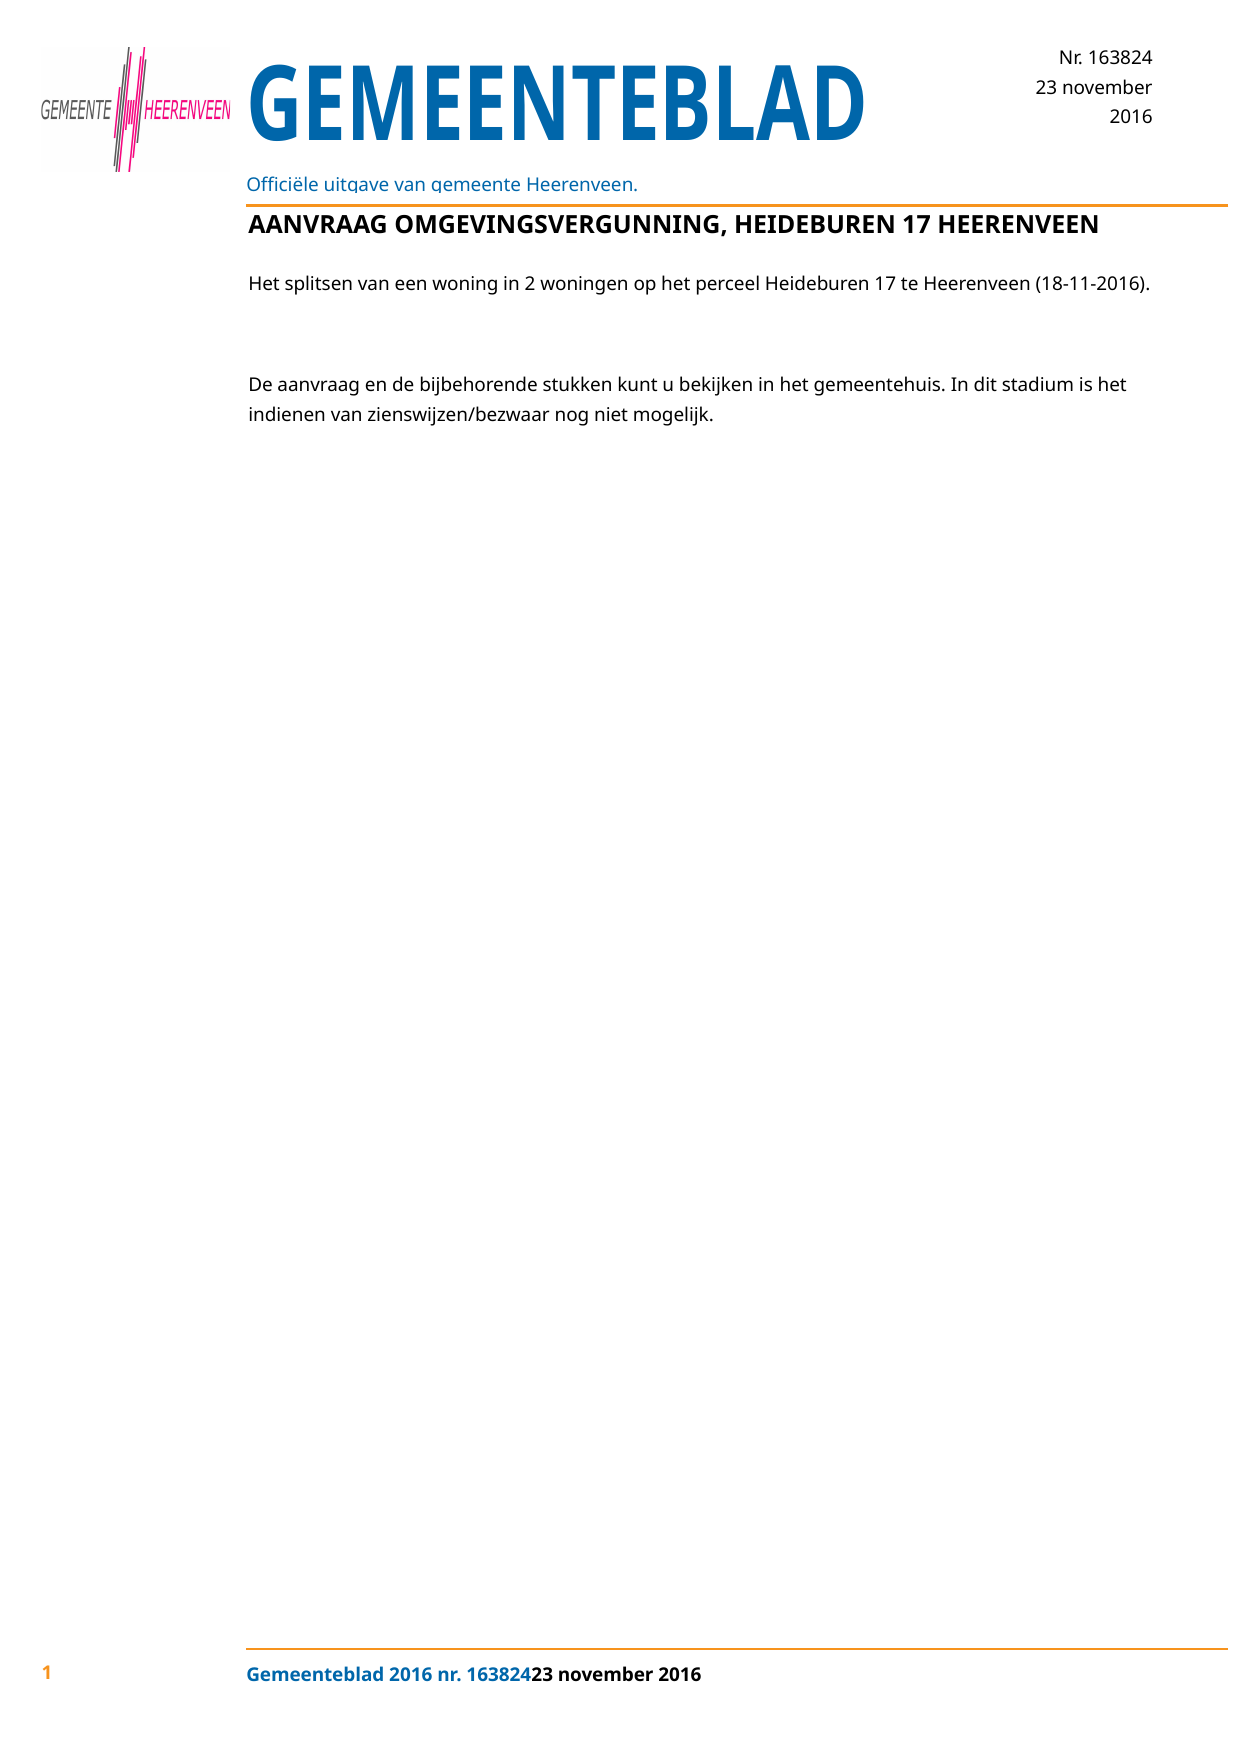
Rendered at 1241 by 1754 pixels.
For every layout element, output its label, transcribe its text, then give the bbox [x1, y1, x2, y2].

text De aanvraag en de bijbehorende stukken kunt u bekijken in het gemeentehuis. In dit stadium is het indienen van zienswijzen/bezwaar nog niet mogelijk. [248, 371, 1152, 426]
text AANVRAAG OMGEVINGSVERGUNNING, HEIDEBUREN 17 HEERENVEEN [248, 207, 1152, 241]
text Het splitsen van een woning in 2 woningen op het perceel Heideburen 17 te Heerenveen (18-11-2016). [248, 270, 1152, 296]
picture [41, 47, 231, 172]
